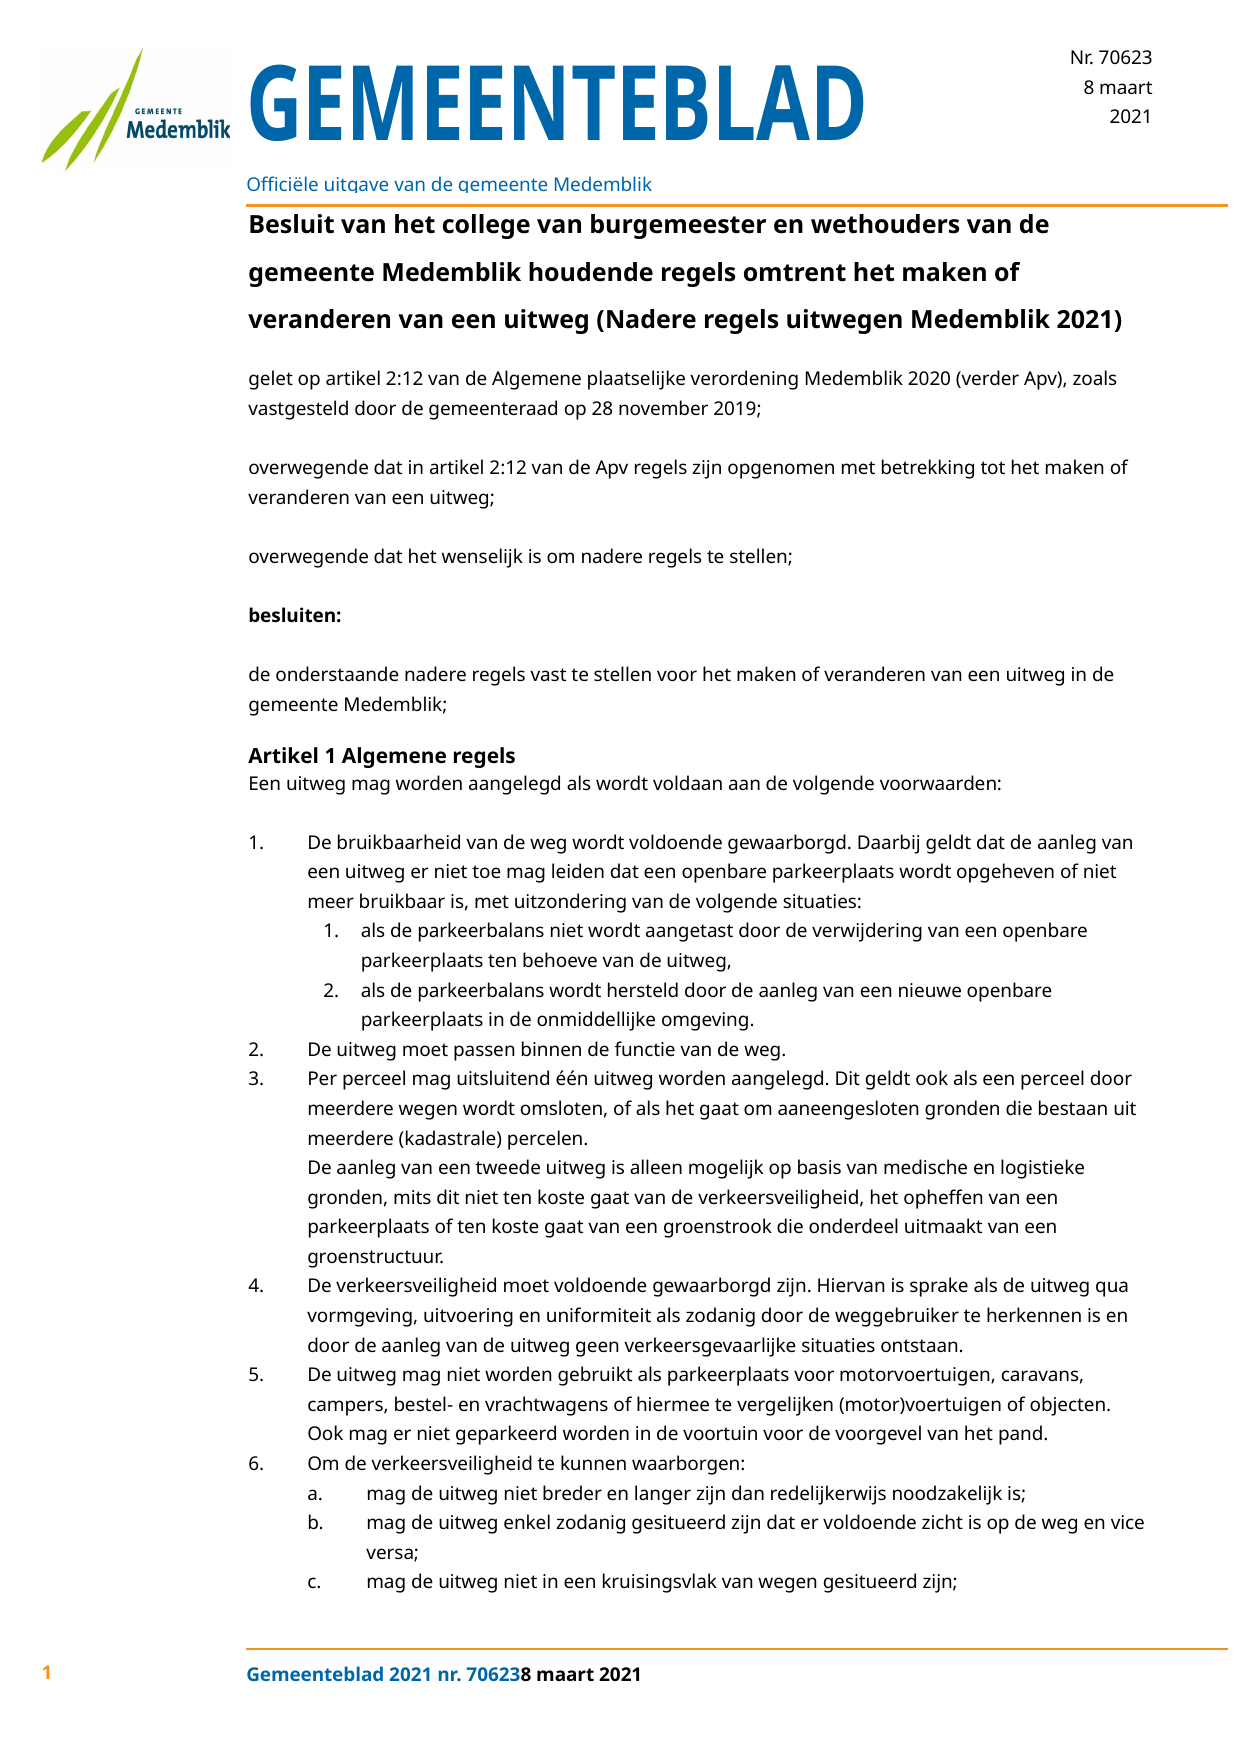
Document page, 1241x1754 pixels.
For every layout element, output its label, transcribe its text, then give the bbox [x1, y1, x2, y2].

text de onderstaande nadere regels vast te stellen voor het maken of veranderen van een uitweg in de gemeente Medemblik; [248, 661, 1152, 717]
list De aanleg van een tweede uitweg is alleen mogelijk op basis van medische en logistieke gronden, mits dit niet ten koste gaat van de verkeersveiligheid, het opheffen van een parkeerplaats of ten koste gaat van een groenstrook die onderdeel uitmaakt van een groenstructuur. [248, 1154, 1152, 1269]
list als de parkeerbalans niet wordt aangetast door de verwijdering van een openbare parkeerplaats ten behoeve van de uitweg, [323, 918, 1152, 973]
list Om de verkeersveiligheid te kunnen waarborgen: [248, 1450, 1152, 1476]
list De bruikbaarheid van de weg wordt voldoende gewaarborgd. Daarbij geldt dat de aanleg van een uitweg er niet toe mag leiden dat een openbare parkeerplaats wordt opgeheven of niet meer bruikbaar is, met uitzondering van de volgende situaties: [248, 829, 1152, 914]
text overwegende dat het wenselijk is om nadere regels te stellen; [248, 543, 1152, 569]
text overwegende dat in artikel 2:12 van de Apv regels zijn opgenomen met betrekking tot het maken of veranderen van een uitweg; [248, 454, 1152, 509]
text gelet op artikel 2:12 van de Algemene plaatselijke verordening Medemblik 2020 (verder Apv), zoals vastgesteld door de gemeenteraad op 28 november 2019; [248, 366, 1152, 421]
picture [41, 47, 231, 172]
text Artikel 1 Algemene regels [248, 741, 1152, 770]
list als de parkeerbalans wordt hersteld door de aanleg van een nieuwe openbare parkeerplaats in de onmiddellijke omgeving. [323, 977, 1152, 1032]
list De uitweg moet passen binnen de functie van de weg. [248, 1036, 1152, 1062]
list De uitweg mag niet worden gebruikt als parkeerplaats voor motorvoertuigen, caravans, campers, bestel- en vrachtwagens of hiermee te vergelijken (motor)voertuigen of objecten. Ook mag er niet geparkeerd worden in de voortuin voor de voorgevel van het pand. [248, 1361, 1152, 1446]
list mag de uitweg enkel zodanig gesitueerd zijn dat er voldoende zicht is op de weg en vice versa; [307, 1509, 1152, 1565]
list Per perceel mag uitsluitend één uitweg worden aangelegd. Dit geldt ook als een perceel door meerdere wegen wordt omsloten, of als het gaat om aaneengesloten gronden die bestaan uit meerdere (kadastrale) percelen. [248, 1066, 1152, 1151]
text Besluit van het college van burgemeester en wethouders van de gemeente Medemblik houdende regels omtrent het maken of veranderen van een uitweg (Nadere regels uitwegen Medemblik 2021) [248, 207, 1152, 336]
text Een uitweg mag worden aangelegd als wordt voldaan aan de volgende voorwaarden: [248, 770, 1152, 796]
list mag de uitweg niet breder en langer zijn dan redelijkerwijs noodzakelijk is; [307, 1480, 1152, 1506]
text besluiten: [248, 602, 1152, 628]
list mag de uitweg niet in een kruisingsvlak van wegen gesitueerd zijn; [307, 1568, 1152, 1594]
list De verkeersveiligheid moet voldoende gewaarborgd zijn. Hiervan is sprake als de uitweg qua vormgeving, uitvoering en uniformiteit als zodanig door de weggebruiker te herkennen is en door de aanleg van de uitweg geen verkeersgevaarlijke situaties ontstaan. [248, 1273, 1152, 1358]
